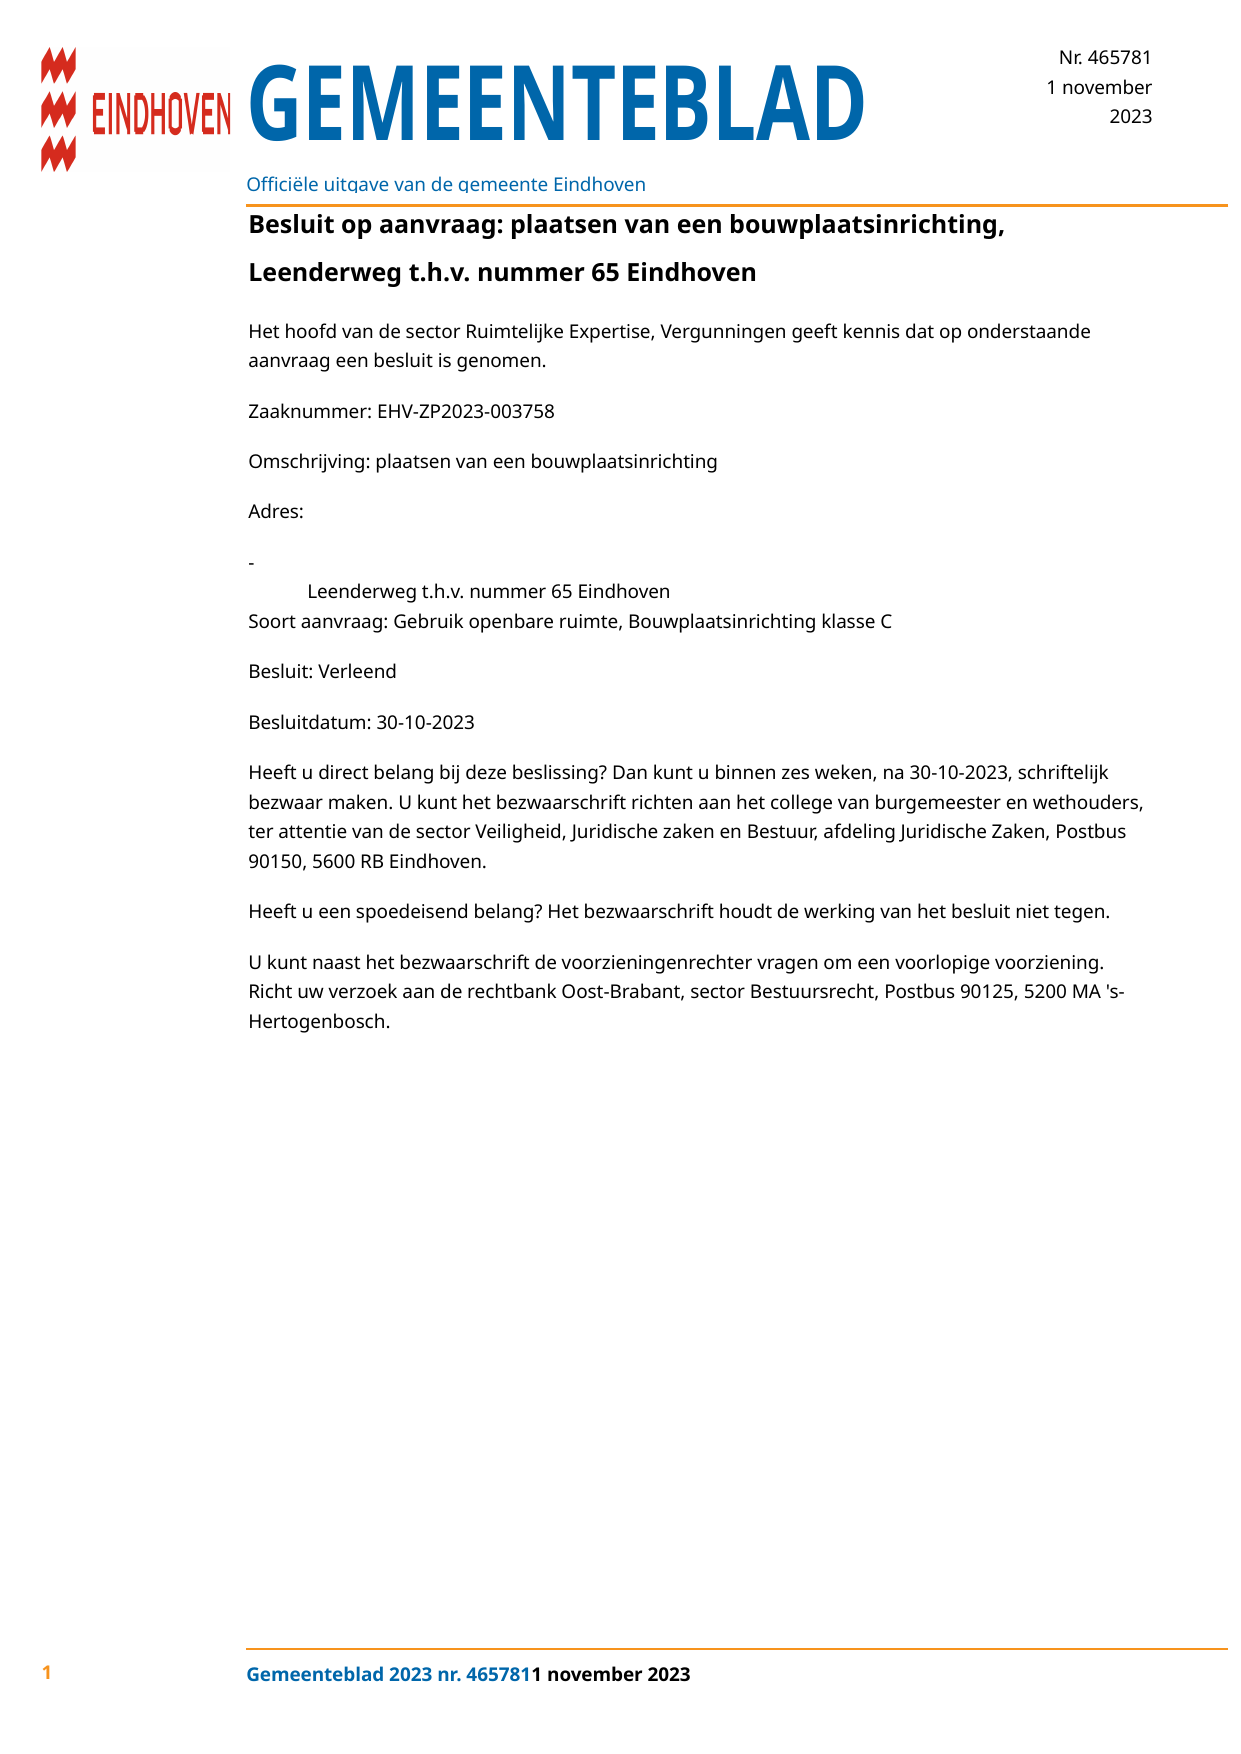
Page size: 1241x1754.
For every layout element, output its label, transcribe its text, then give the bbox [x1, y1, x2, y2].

text Soort aanvraag: Gebruik openbare ruimte, Bouwplaatsinrichting klasse C [248, 608, 1152, 634]
text Adres: [248, 499, 1152, 524]
text Omschrijving: plaatsen van een bouwplaatsinrichting [248, 448, 1152, 474]
text Besluitdatum: 30-10-2023 [248, 709, 1152, 735]
text Besluit op aanvraag: plaatsen van een bouwplaatsinrichting, Leenderweg t.h.v. nummer 65 Eindhoven [248, 207, 1152, 288]
picture [41, 47, 231, 172]
text Heeft u direct belang bij deze beslissing? Dan kunt u binnen zes weken, na 30-10-2023, schriftelijk bezwaar maken. U kunt het bezwaarschrift richten aan het college van burgemeester en wethouders, ter attentie van de sector Veiligheid, Juridische zaken en Bestuur, afdeling Juridische Zaken, Postbus 90150, 5600 RB Eindhoven. [248, 759, 1152, 874]
text U kunt naast het bezwaarschrift de voorzieningenrechter vragen om een voorlopige voorziening. Richt uw verzoek aan de rechtbank Oost-Brabant, sector Bestuursrecht, Postbus 90125, 5200 MA 's-Hertogenbosch. [248, 949, 1152, 1034]
text Heeft u een spoedeisend belang? Het bezwaarschrift houdt de werking van het besluit niet tegen. [248, 899, 1152, 924]
text Zaaknummer: EHV-ZP2023-003758 [248, 398, 1152, 424]
list Leenderweg t.h.v. nummer 65 Eindhoven [248, 579, 1152, 604]
text Besluit: Verleend [248, 659, 1152, 684]
text Het hoofd van de sector Ruimtelijke Expertise, Vergunningen geeft kennis dat op onderstaande aanvraag een besluit is genomen. [248, 318, 1152, 373]
